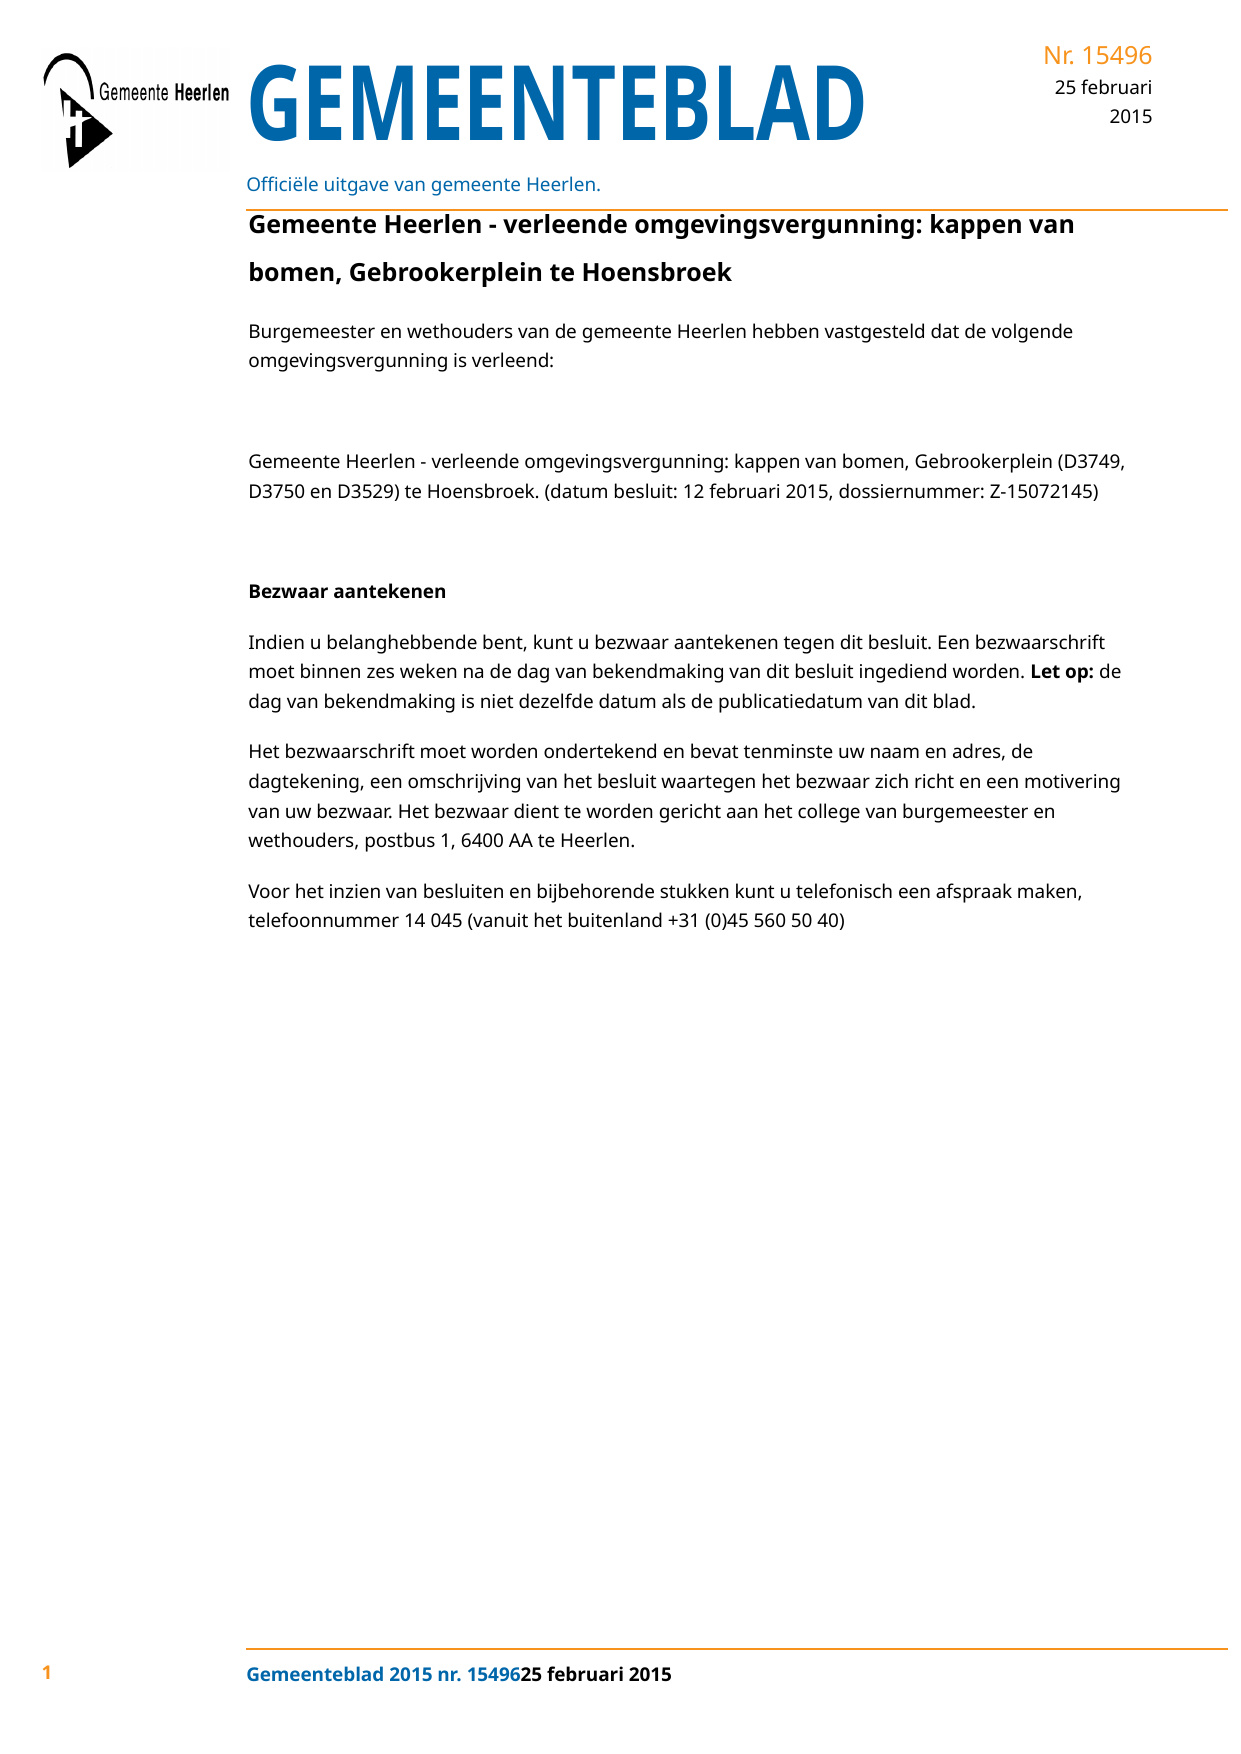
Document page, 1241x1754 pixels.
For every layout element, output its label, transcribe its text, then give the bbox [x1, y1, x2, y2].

text Gemeente Heerlen - verleende omgevingsvergunning: kappen van bomen, Gebrookerplein (D3749, D3750 en D3529) te Hoensbroek. (datum besluit: 12 februari 2015, dossiernummer: Z-15072145) [248, 448, 1152, 504]
text Het bezwaarschrift moet worden ondertekend en bevat tenminste uw naam en adres, de dagtekening, een omschrijving van het besluit waartegen het bezwaar zich richt en een motivering van uw bezwaar. Het bezwaar dient te worden gericht aan het college van burgemeester en wethouders, postbus 1, 6400 AA te Heerlen. [248, 739, 1152, 853]
text Bezwaar aantekenen [248, 579, 1152, 604]
text Voor het inzien van besluiten en bijbehorende stukken kunt u telefonisch een afspraak maken, telefoonnummer 14 045 (vanuit het buitenland +31 (0)45 560 50 40) [248, 878, 1152, 933]
picture [41, 47, 231, 172]
text Indien u belanghebbende bent, kunt u bezwaar aantekenen tegen dit besluit. Een bezwaarschrift moet binnen zes weken na de dag van bekendmaking van dit besluit ingediend worden. Let op: de dag van bekendmaking is niet dezelfde datum als de publicatiedatum van dit blad. [248, 629, 1152, 714]
text Gemeente Heerlen - verleende omgevingsvergunning: kappen van bomen, Gebrookerplein te Hoensbroek [248, 211, 1152, 288]
text Burgemeester en wethouders van de gemeente Heerlen hebben vastgesteld dat de volgende omgevingsvergunning is verleend: [248, 318, 1152, 373]
